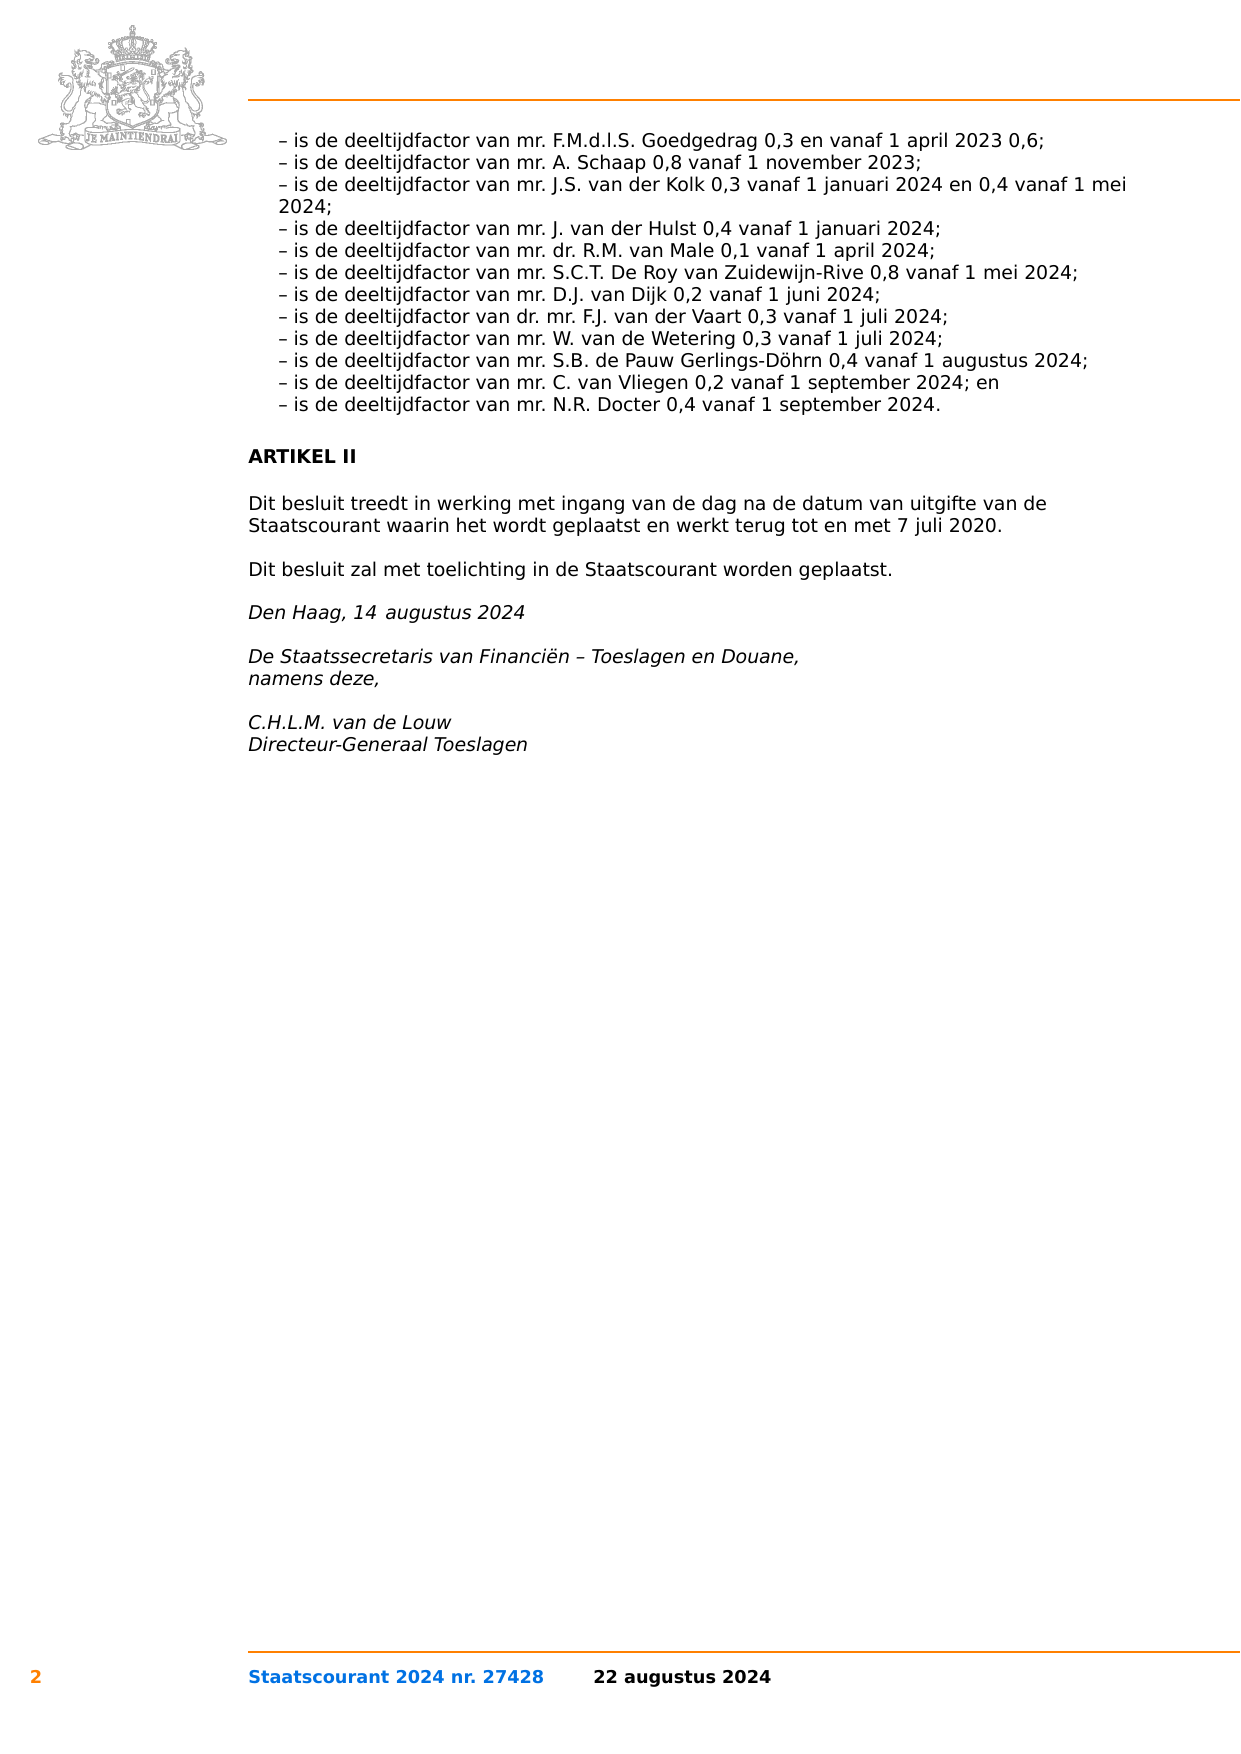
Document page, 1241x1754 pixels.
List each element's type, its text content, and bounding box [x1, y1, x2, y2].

text Dit besluit zal met toelichting in de Staatscourant worden geplaatst. [248, 558, 1163, 580]
text – is de deeltijdfactor van mr. D.J. van Dijk 0,2 vanaf 1 juni 2024; [278, 284, 1163, 306]
text – is de deeltijdfactor van dr. mr. F.J. van der Vaart 0,3 vanaf 1 juli 2024; [278, 306, 1163, 328]
text – is de deeltijdfactor van mr. J. van der Hulst 0,4 vanaf 1 januari 2024; [278, 218, 1163, 240]
text – is de deeltijdfactor van mr. F.M.d.l.S. Goedgedrag 0,3 en vanaf 1 april 2023 0,6; [278, 130, 1163, 152]
text – is de deeltijdfactor van mr. A. Schaap 0,8 vanaf 1 november 2023; [278, 152, 1163, 174]
text – is de deeltijdfactor van mr. S.B. de Pauw Gerlings-Döhrn 0,4 vanaf 1 augustus 2024; [278, 350, 1163, 372]
text – is de deeltijdfactor van mr. C. van Vliegen 0,2 vanaf 1 september 2024; en [278, 372, 1163, 394]
picture [38, 25, 227, 150]
text De Staatssecretaris van Financiën – Toeslagen en Douane, namens deze, C.H.L.M. van de Louw Directeur-Generaal Toeslagen [248, 646, 1163, 756]
text Dit besluit treedt in werking met ingang van de dag na de datum van uitgifte van de Staatscourant waarin het wordt geplaatst en werkt terug tot en met 7 juli 2020. [248, 493, 1163, 537]
text – is de deeltijdfactor van mr. S.C.T. De Roy van Zuidewijn-Rive 0,8 vanaf 1 mei 2024; [278, 262, 1163, 284]
text – is de deeltijdfactor van mr. dr. R.M. van Male 0,1 vanaf 1 april 2024; [278, 240, 1163, 262]
subtitle ARTIKEL II [248, 446, 1163, 468]
text – is de deeltijdfactor van mr. W. van de Wetering 0,3 vanaf 1 juli 2024; [278, 328, 1163, 350]
text Den Haag, 14 augustus 2024 [248, 602, 1163, 624]
text – is de deeltijdfactor van mr. J.S. van der Kolk 0,3 vanaf 1 januari 2024 en 0,4 vanaf 1 mei 2024; [278, 174, 1163, 218]
text – is de deeltijdfactor van mr. N.R. Docter 0,4 vanaf 1 september 2024. [278, 394, 1163, 416]
